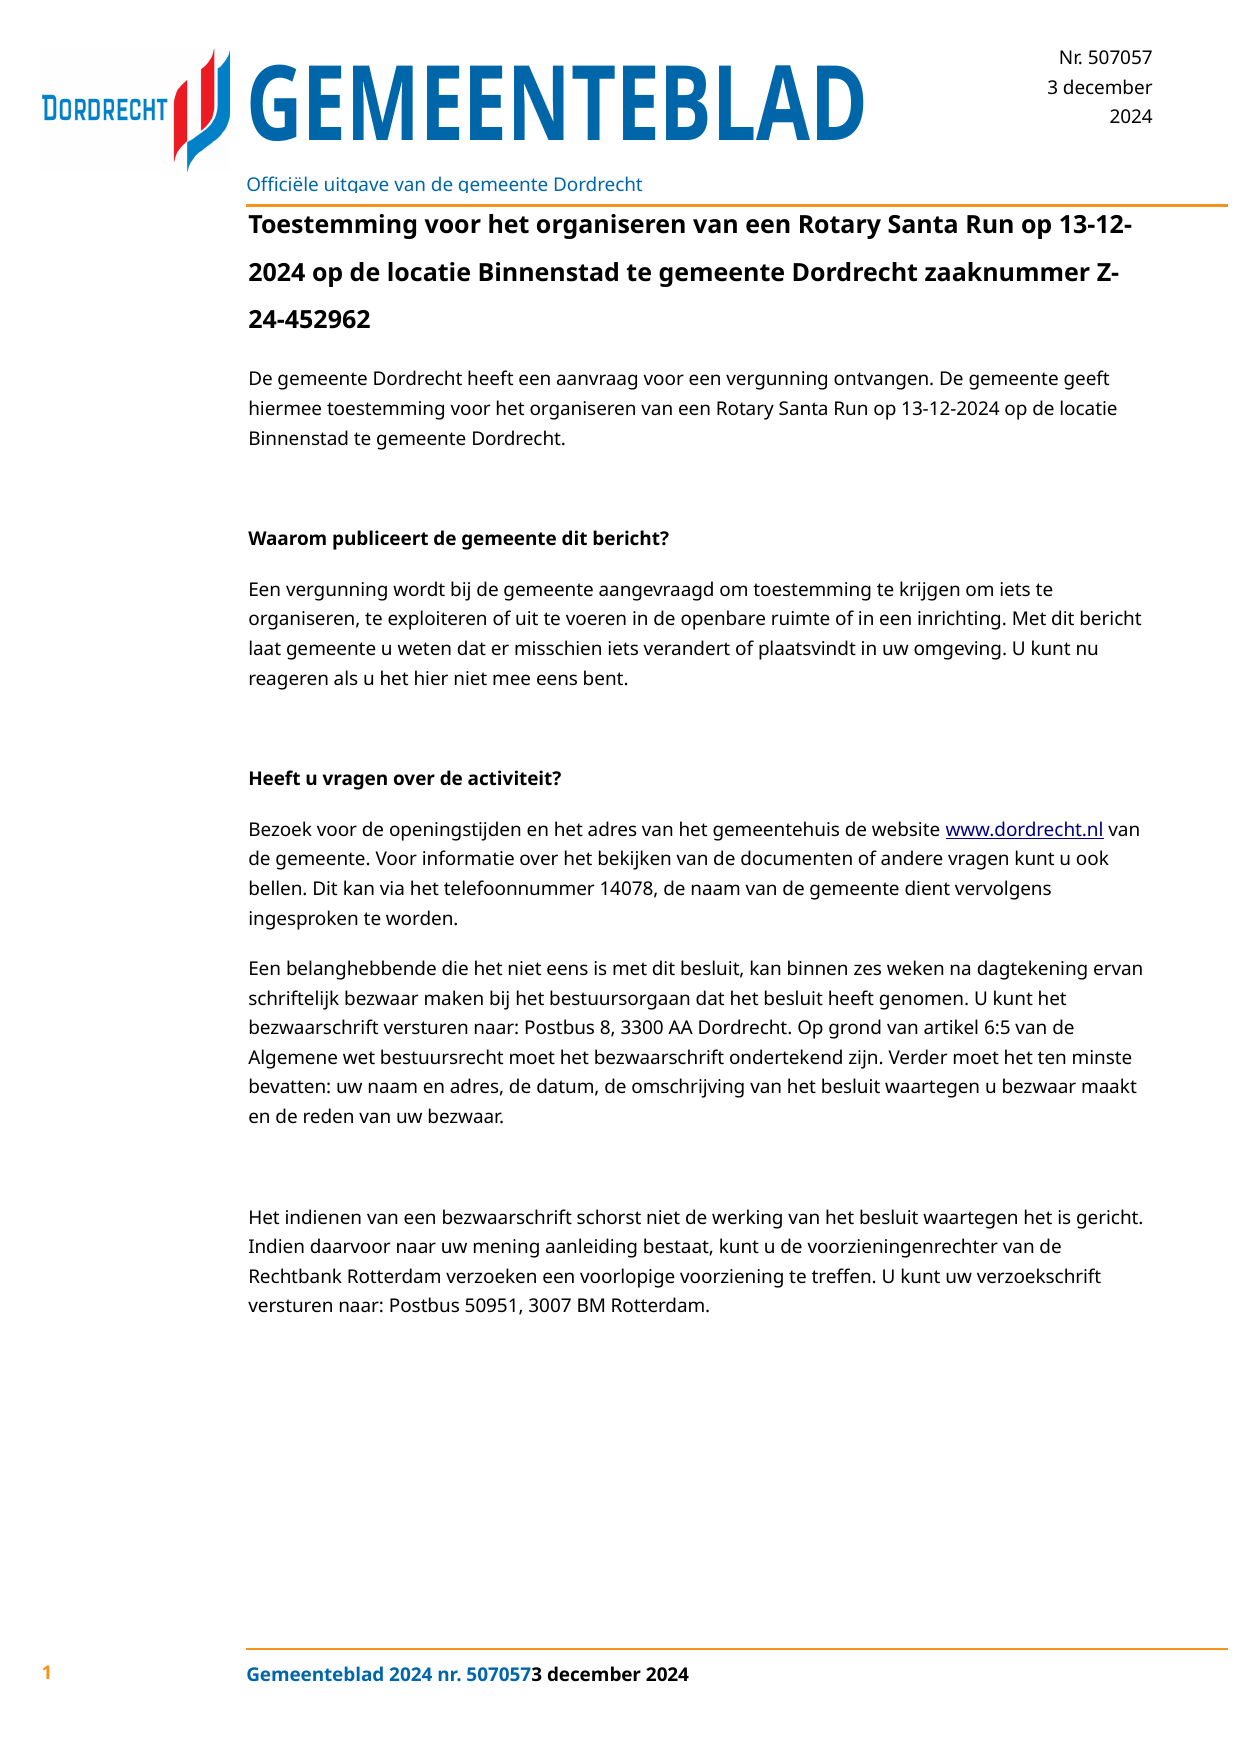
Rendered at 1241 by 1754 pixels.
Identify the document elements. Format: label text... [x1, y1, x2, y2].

text Heeft u vragen over de activiteit? [248, 766, 1152, 791]
text Waarom publiceert de gemeente dit bericht? [248, 526, 1152, 551]
text Een vergunning wordt bij de gemeente aangevraagd om toestemming te krijgen om iets te organiseren, te exploiteren of uit te voeren in de openbare ruimte of in een inrichting. Met dit bericht laat gemeente u weten dat er misschien iets verandert of plaatsvindt in uw omgeving. U kunt nu reageren als u het hier niet mee eens bent. [248, 576, 1152, 690]
text Bezoek voor de openingstijden en het adres van het gemeentehuis de website www.dordrecht.nl van de gemeente. Voor informatie over het bekijken van de documenten of andere vragen kunt u ook bellen. Dit kan via het telefoonnummer 14078, de naam van de gemeente dient vervolgens ingesproken te worden. [248, 816, 1152, 930]
text Het indienen van een bezwaarschrift schorst niet de werking van het besluit waartegen het is gericht. Indien daarvoor naar uw mening aanleiding bestaat, kunt u de voorzieningenrechter van de Rechtbank Rotterdam verzoeken een voorlopige voorziening te treffen. U kunt uw verzoekschrift versturen naar: Postbus 50951, 3007 BM Rotterdam. [248, 1204, 1152, 1318]
text De gemeente Dordrecht heeft een aanvraag voor een vergunning ontvangen. De gemeente geeft hiermee toestemming voor het organiseren van een Rotary Santa Run op 13-12-2024 op de locatie Binnenstad te gemeente Dordrecht. [248, 366, 1152, 450]
picture [41, 47, 231, 172]
text Toestemming voor het organiseren van een Rotary Santa Run op 13-12-2024 op de locatie Binnenstad te gemeente Dordrecht zaaknummer Z-24-452962 [248, 207, 1152, 336]
text Een belanghebbende die het niet eens is met dit besluit, kan binnen zes weken na dagtekening ervan schriftelijk bezwaar maken bij het bestuursorgaan dat het besluit heeft genomen. U kunt het bezwaarschrift versturen naar: Postbus 8, 3300 AA Dordrecht. Op grond van artikel 6:5 van de Algemene wet bestuursrecht moet het bezwaarschrift ondertekend zijn. Verder moet het ten minste bevatten: uw naam en adres, de datum, de omschrijving van het besluit waartegen u bezwaar maakt en de reden van uw bezwaar. [248, 955, 1152, 1129]
